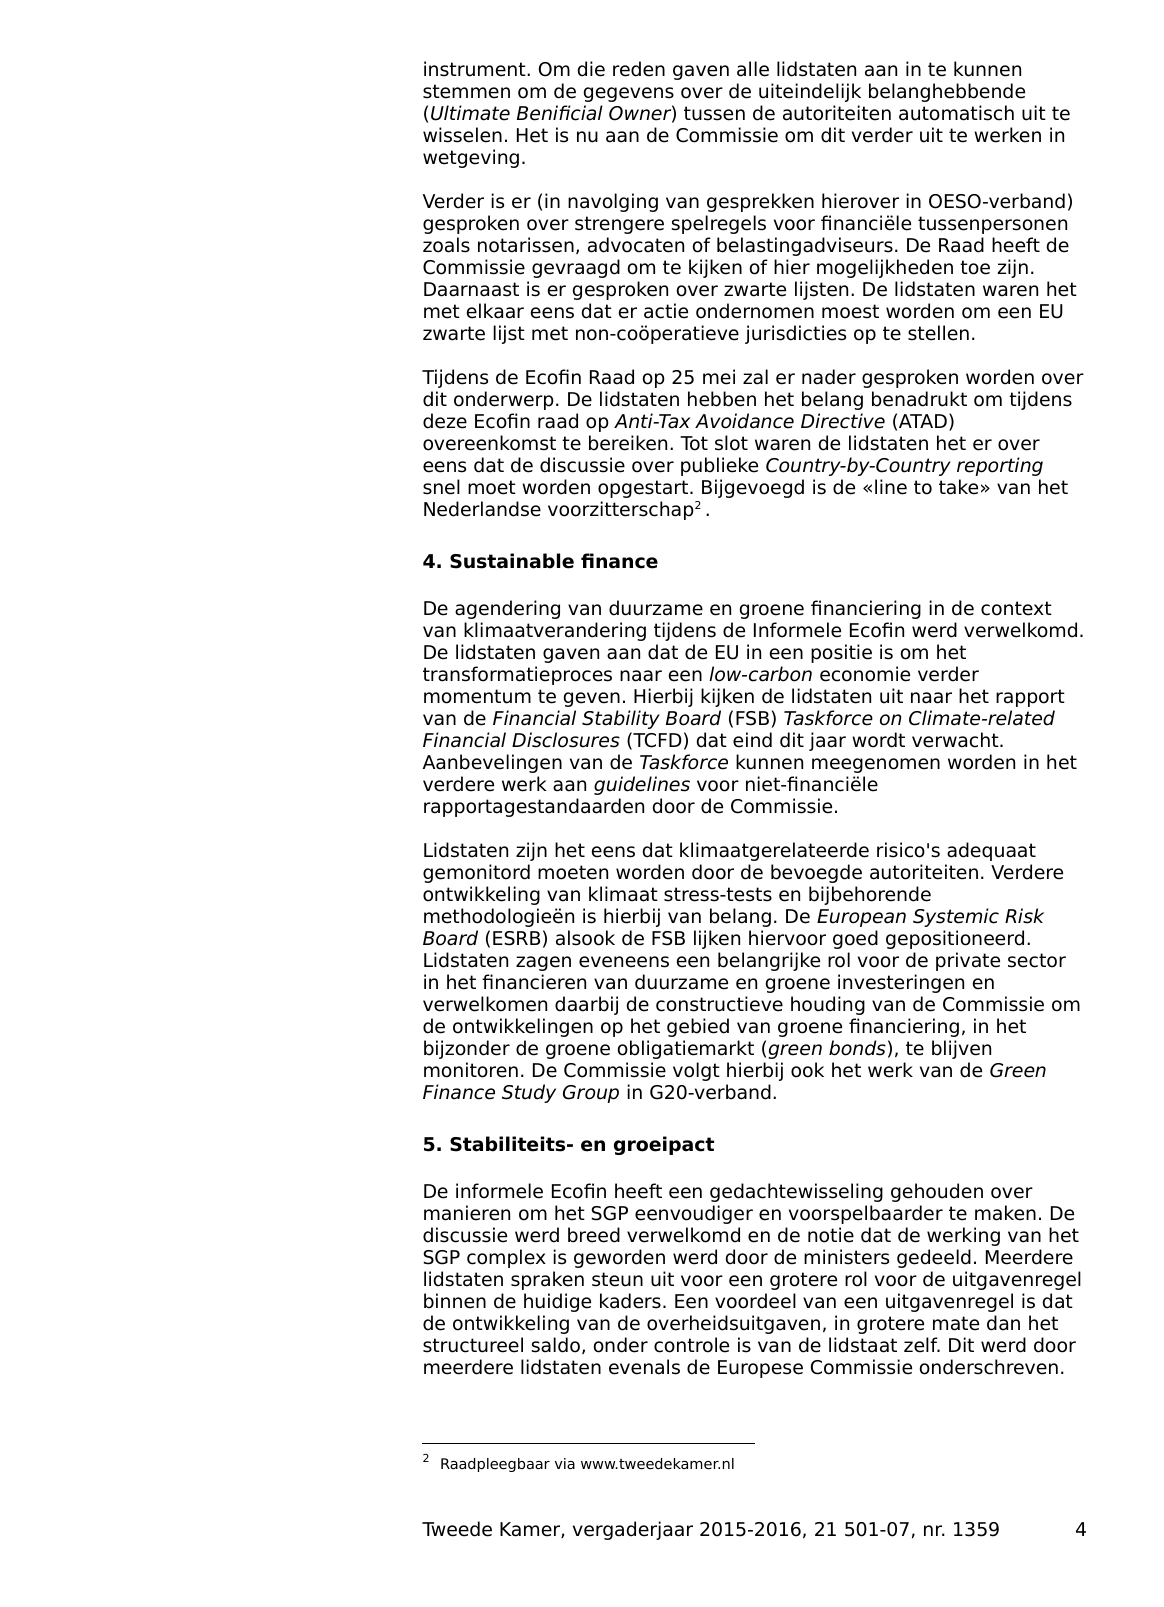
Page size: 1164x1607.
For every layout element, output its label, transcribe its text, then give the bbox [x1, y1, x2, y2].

text De informele Ecofin heeft een gedachtewisseling gehouden over manieren om het SGP eenvoudiger en voorspelbaarder te maken. De discussie werd breed verwelkomd en de notie dat de werking van het SGP complex is geworden werd door de ministers gedeeld. Meerdere lidstaten spraken steun uit voor een grotere rol voor de uitgavenregel binnen de huidige kaders. Een voordeel van een uitgavenregel is dat de ontwikkeling van de overheidsuitgaven, in grotere mate dan het structureel saldo, onder controle is van de lidstaat zelf. Dit werd door meerdere lidstaten evenals de Europese Commissie onderschreven. [422, 1181, 1087, 1378]
text Verder is er (in navolging van gesprekken hierover in OESO-verband) gesproken over strengere spelregels voor financiële tussenpersonen zoals notarissen, advocaten of belastingadviseurs. De Raad heeft de Commissie gevraagd om te kijken of hier mogelijkheden toe zijn. Daarnaast is er gesproken over zwarte lijsten. De lidstaten waren het met elkaar eens dat er actie ondernomen moest worden om een EU zwarte lijst met non-coöperatieve jurisdicties op te stellen. [422, 191, 1087, 345]
text Lidstaten zijn het eens dat klimaatgerelateerde risico's adequaat gemonitord moeten worden door de bevoegde autoriteiten. Verdere ontwikkeling van klimaat stress-tests en bijbehorende methodologieën is hierbij van belang. De European Systemic Risk Board (ESRB) alsook de FSB lijken hiervoor goed gepositioneerd. Lidstaten zagen eveneens een belangrijke rol voor de private sector in het financieren van duurzame en groene investeringen en verwelkomen daarbij de constructieve houding van de Commissie om de ontwikkelingen op het gebied van groene financiering, in het bijzonder de groene obligatiemarkt (green bonds), te blijven monitoren. De Commissie volgt hierbij ook het werk van de Green Finance Study Group in G20-verband. [422, 840, 1087, 1104]
subtitle 4. Sustainable finance [422, 551, 1087, 573]
text De agendering van duurzame en groene financiering in de context van klimaatverandering tijdens de Informele Ecofin werd verwelkomd. De lidstaten gaven aan dat de EU in een positie is om het transformatieproces naar een low-carbon economie verder momentum te geven. Hierbij kijken de lidstaten uit naar het rapport van de Financial Stability Board (FSB) Taskforce on Climate-related Financial Disclosures (TCFD) dat eind dit jaar wordt verwacht. Aanbevelingen van de Taskforce kunnen meegenomen worden in het verdere werk aan guidelines voor niet-financiële rapportagestandaarden door de Commissie. [422, 598, 1087, 818]
subtitle 5. Stabiliteits- en groeipact [422, 1134, 1087, 1156]
text Tijdens de Ecofin Raad op 25 mei zal er nader gesproken worden over dit onderwerp. De lidstaten hebben het belang benadrukt om tijdens deze Ecofin raad op Anti-Tax Avoidance Directive (ATAD) overeenkomst te bereiken. Tot slot waren de lidstaten het er over eens dat de discussie over publieke Country-by-Country reporting snel moet worden opgestart. Bijgevoegd is de «line to take» van het Nederlandse voorzitterschap. [422, 367, 1087, 521]
text instrument. Om die reden gaven alle lidstaten aan in te kunnen stemmen om de gegevens over de uiteindelijk belanghebbende (Ultimate Benificial Owner) tussen de autoriteiten automatisch uit te wisselen. Het is nu aan de Commissie om dit verder uit te werken in wetgeving. [422, 59, 1087, 169]
text Raadpleegbaar via www.tweedekamer.nl [422, 1452, 1087, 1474]
